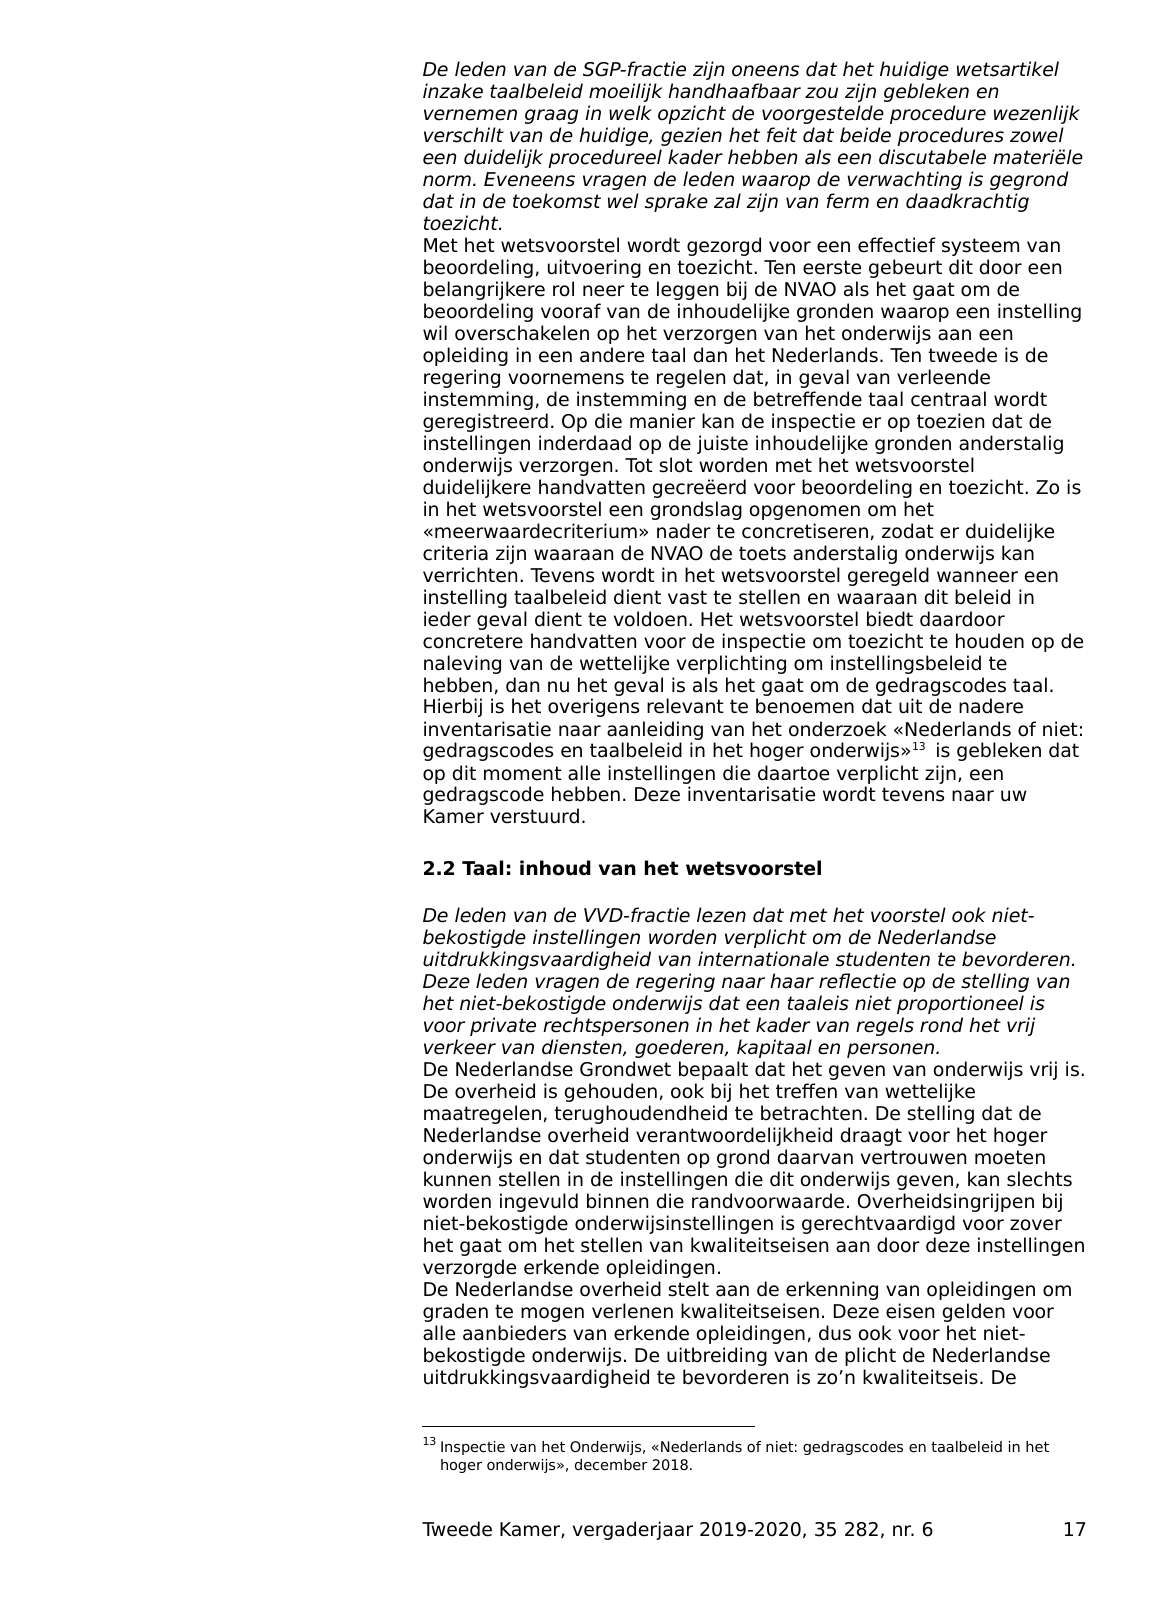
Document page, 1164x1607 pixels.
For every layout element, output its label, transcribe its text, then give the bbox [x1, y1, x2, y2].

text Inspectie van het Onderwijs, «Nederlands of niet: gedragscodes en taalbeleid in het hoger onderwijs», december 2018. [422, 1435, 1087, 1474]
text De Nederlandse Grondwet bepaalt dat het geven van onderwijs vrij is. De overheid is gehouden, ook bij het treffen van wettelijke maatregelen, terughoudendheid te betrachten. De stelling dat de Nederlandse overheid verantwoordelijkheid draagt voor het hoger onderwijs en dat studenten op grond daarvan vertrouwen moeten kunnen stellen in de instellingen die dit onderwijs geven, kan slechts worden ingevuld binnen die randvoorwaarde. Overheidsingrijpen bij niet-bekostigde onderwijsinstellingen is gerechtvaardigd voor zover het gaat om het stellen van kwaliteitseisen aan door deze instellingen verzorgde erkende opleidingen. [422, 1059, 1087, 1279]
text De Nederlandse overheid stelt aan de erkenning van opleidingen om graden te mogen verlenen kwaliteitseisen. Deze eisen gelden voor alle aanbieders van erkende opleidingen, dus ook voor het niet-bekostigde onderwijs. De uitbreiding van de plicht de Nederlandse uitdrukkingsvaardigheid te bevorderen is zo’n kwaliteitseis. De [422, 1279, 1087, 1389]
text De leden van de VVD-fractie lezen dat met het voorstel ook niet-bekostigde instellingen worden verplicht om de Nederlandse uitdrukkingsvaardigheid van internationale studenten te bevorderen. Deze leden vragen de regering naar haar reflectie op de stelling van het niet-bekostigde onderwijs dat een taaleis niet proportioneel is voor private rechtspersonen in het kader van regels rond het vrij verkeer van diensten, goederen, kapitaal en personen. [422, 905, 1087, 1059]
text Hierbij is het overigens relevant te benoemen dat uit de nadere inventarisatie naar aanleiding van het onderzoek «Nederlands of niet: gedragscodes en taalbeleid in het hoger onderwijs» is gebleken dat op dit moment alle instellingen die daartoe verplicht zijn, een gedragscode hebben. Deze inventarisatie wordt tevens naar uw Kamer verstuurd. [422, 696, 1087, 828]
text De leden van de SGP-fractie zijn oneens dat het huidige wetsartikel inzake taalbeleid moeilijk handhaafbaar zou zijn gebleken en vernemen graag in welk opzicht de voorgestelde procedure wezenlijk verschilt van de huidige, gezien het feit dat beide procedures zowel een duidelijk procedureel kader hebben als een discutabele materiële norm. Eveneens vragen de leden waarop de verwachting is gegrond dat in de toekomst wel sprake zal zijn van ferm en daadkrachtig toezicht. [422, 59, 1087, 235]
subtitle 2.2 Taal: inhoud van het wetsvoorstel [422, 858, 1087, 880]
text Met het wetsvoorstel wordt gezorgd voor een effectief systeem van beoordeling, uitvoering en toezicht. Ten eerste gebeurt dit door een belangrijkere rol neer te leggen bij de NVAO als het gaat om de beoordeling vooraf van de inhoudelijke gronden waarop een instelling wil overschakelen op het verzorgen van het onderwijs aan een opleiding in een andere taal dan het Nederlands. Ten tweede is de regering voornemens te regelen dat, in geval van verleende instemming, de instemming en de betreffende taal centraal wordt geregistreerd. Op die manier kan de inspectie er op toezien dat de instellingen inderdaad op de juiste inhoudelijke gronden anderstalig onderwijs verzorgen. Tot slot worden met het wetsvoorstel duidelijkere handvatten gecreëerd voor beoordeling en toezicht. Zo is in het wetsvoorstel een grondslag opgenomen om het «meerwaardecriterium» nader te concretiseren, zodat er duidelijke criteria zijn waaraan de NVAO de toets anderstalig onderwijs kan verrichten. Tevens wordt in het wetsvoorstel geregeld wanneer een instelling taalbeleid dient vast te stellen en waaraan dit beleid in ieder geval dient te voldoen. Het wetsvoorstel biedt daardoor concretere handvatten voor de inspectie om toezicht te houden op de naleving van de wettelijke verplichting om instellingsbeleid te hebben, dan nu het geval is als het gaat om de gedragscodes taal. [422, 235, 1087, 696]
